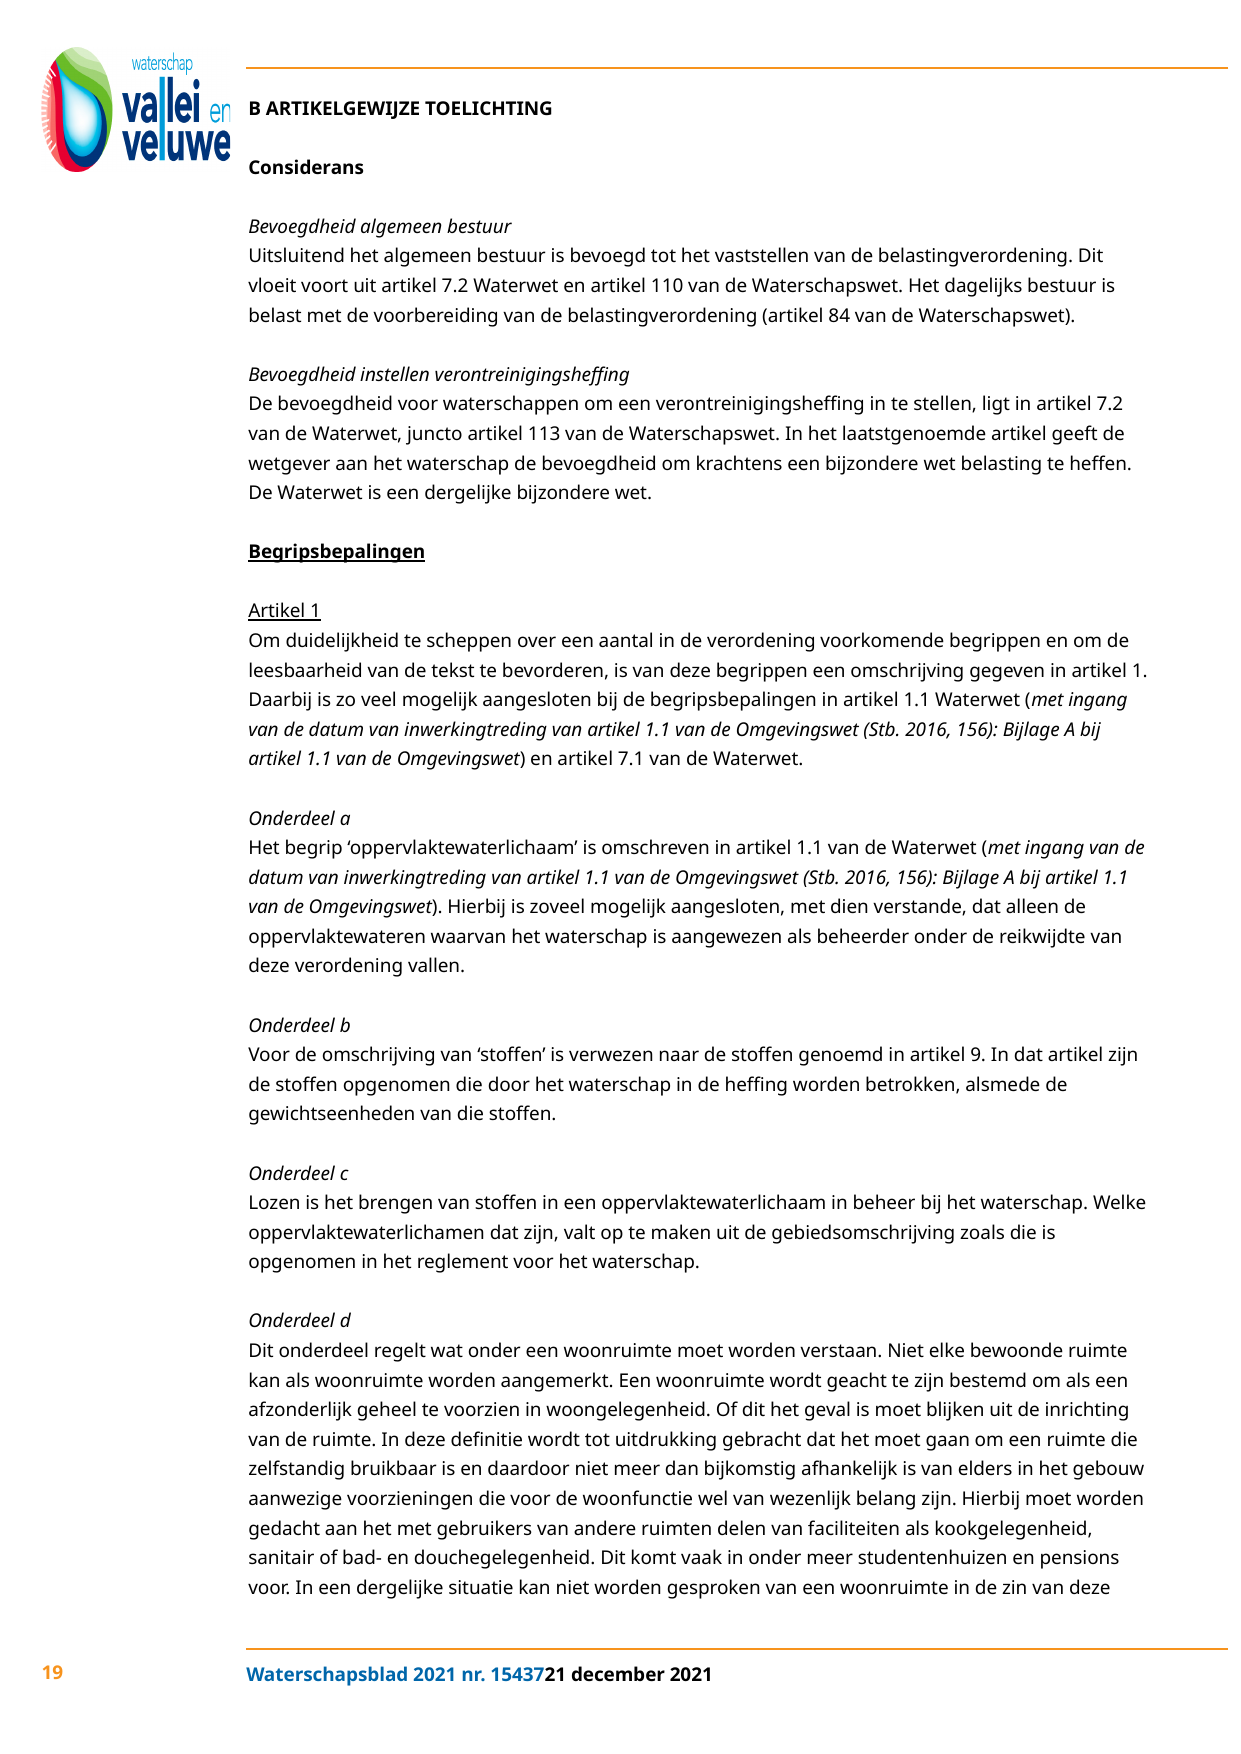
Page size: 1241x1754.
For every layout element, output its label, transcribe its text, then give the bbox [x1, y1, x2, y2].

text Om duidelijkheid te scheppen over een aantal in de verordening voorkomende begrippen en om de leesbaarheid van de tekst te bevorderen, is van deze begrippen een omschrijving gegeven in artikel 1. Daarbij is zo veel mogelijk aangesloten bij de begripsbepalingen in artikel 1.1 Waterwet (met ingang van de datum van inwerkingtreding van artikel 1.1 van de Omgevingswet (Stb. 2016, 156): Bijlage A bij artikel 1.1 van de Omgevingswet) en artikel 7.1 van de Waterwet. [248, 627, 1152, 771]
text Dit onderdeel regelt wat onder een woonruimte moet worden verstaan. Niet elke bewoonde ruimte kan als woonruimte worden aangemerkt. Een woonruimte wordt geacht te zijn bestemd om als een afzonderlijk geheel te voorzien in woongelegenheid. Of dit het geval is moet blijken uit de inrichting van de ruimte. In deze definitie wordt tot uitdrukking gebracht dat het moet gaan om een ruimte die zelfstandig bruikbaar is en daardoor niet meer dan bijkomstig afhankelijk is van elders in het gebouw aanwezige voorzieningen die voor de woonfunctie wel van wezenlijk belang zijn. Hierbij moet worden gedacht aan het met gebruikers van andere ruimten delen van faciliteiten als kookgelegenheid, sanitair of bad- en douchegelegenheid. Dit komt vaak in onder meer studentenhuizen en pensions voor. In een dergelijke situatie kan niet worden gesproken van een woonruimte in de zin van deze [248, 1337, 1152, 1600]
text Onderdeel c [248, 1160, 1152, 1186]
text B ARTIKELGEWIJZE TOELICHTING [248, 95, 1152, 121]
text Lozen is het brengen van stoffen in een oppervlaktewaterlichaam in beheer bij het waterschap. Welke oppervlaktewaterlichamen dat zijn, valt op te maken uit de gebiedsomschrijving zoals die is opgenomen in het reglement voor het waterschap. [248, 1189, 1152, 1274]
text Artikel 1 [248, 598, 1152, 623]
text Begripsbepalingen [248, 538, 1152, 564]
text Onderdeel b [248, 1012, 1152, 1038]
text Het begrip ‘oppervlaktewaterlichaam’ is omschreven in artikel 1.1 van de Waterwet (met ingang van de datum van inwerkingtreding van artikel 1.1 van de Omgevingswet (Stb. 2016, 156): Bijlage A bij artikel 1.1 van de Omgevingswet). Hierbij is zoveel mogelijk aangesloten, met dien verstande, dat alleen de oppervlaktewateren waarvan het waterschap is aangewezen als beheerder onder de reikwijdte van deze verordening vallen. [248, 834, 1152, 978]
text Bevoegdheid instellen verontreinigingsheffing [248, 361, 1152, 387]
text Onderdeel a [248, 805, 1152, 831]
picture [41, 47, 231, 172]
text De bevoegdheid voor waterschappen om een verontreinigingsheffing in te stellen, ligt in artikel 7.2 van de Waterwet, juncto artikel 113 van de Waterschapswet. In het laatstgenoemde artikel geeft de wetgever aan het waterschap de bevoegdheid om krachtens een bijzondere wet belasting te heffen. De Waterwet is een dergelijke bijzondere wet. [248, 391, 1152, 505]
text Considerans [248, 154, 1152, 180]
text Onderdeel d [248, 1308, 1152, 1333]
text Voor de omschrijving van ‘stoffen’ is verwezen naar de stoffen genoemd in artikel 9. In dat artikel zijn de stoffen opgenomen die door het waterschap in de heffing worden betrokken, alsmede de gewichtseenheden van die stoffen. [248, 1041, 1152, 1126]
text Uitsluitend het algemeen bestuur is bevoegd tot het vaststellen van de belastingverordening. Dit vloeit voort uit artikel 7.2 Waterwet en artikel 110 van de Waterschapswet. Het dagelijks bestuur is belast met de voorbereiding van de belastingverordening (artikel 84 van de Waterschapswet). [248, 243, 1152, 328]
text Bevoegdheid algemeen bestuur [248, 213, 1152, 239]
